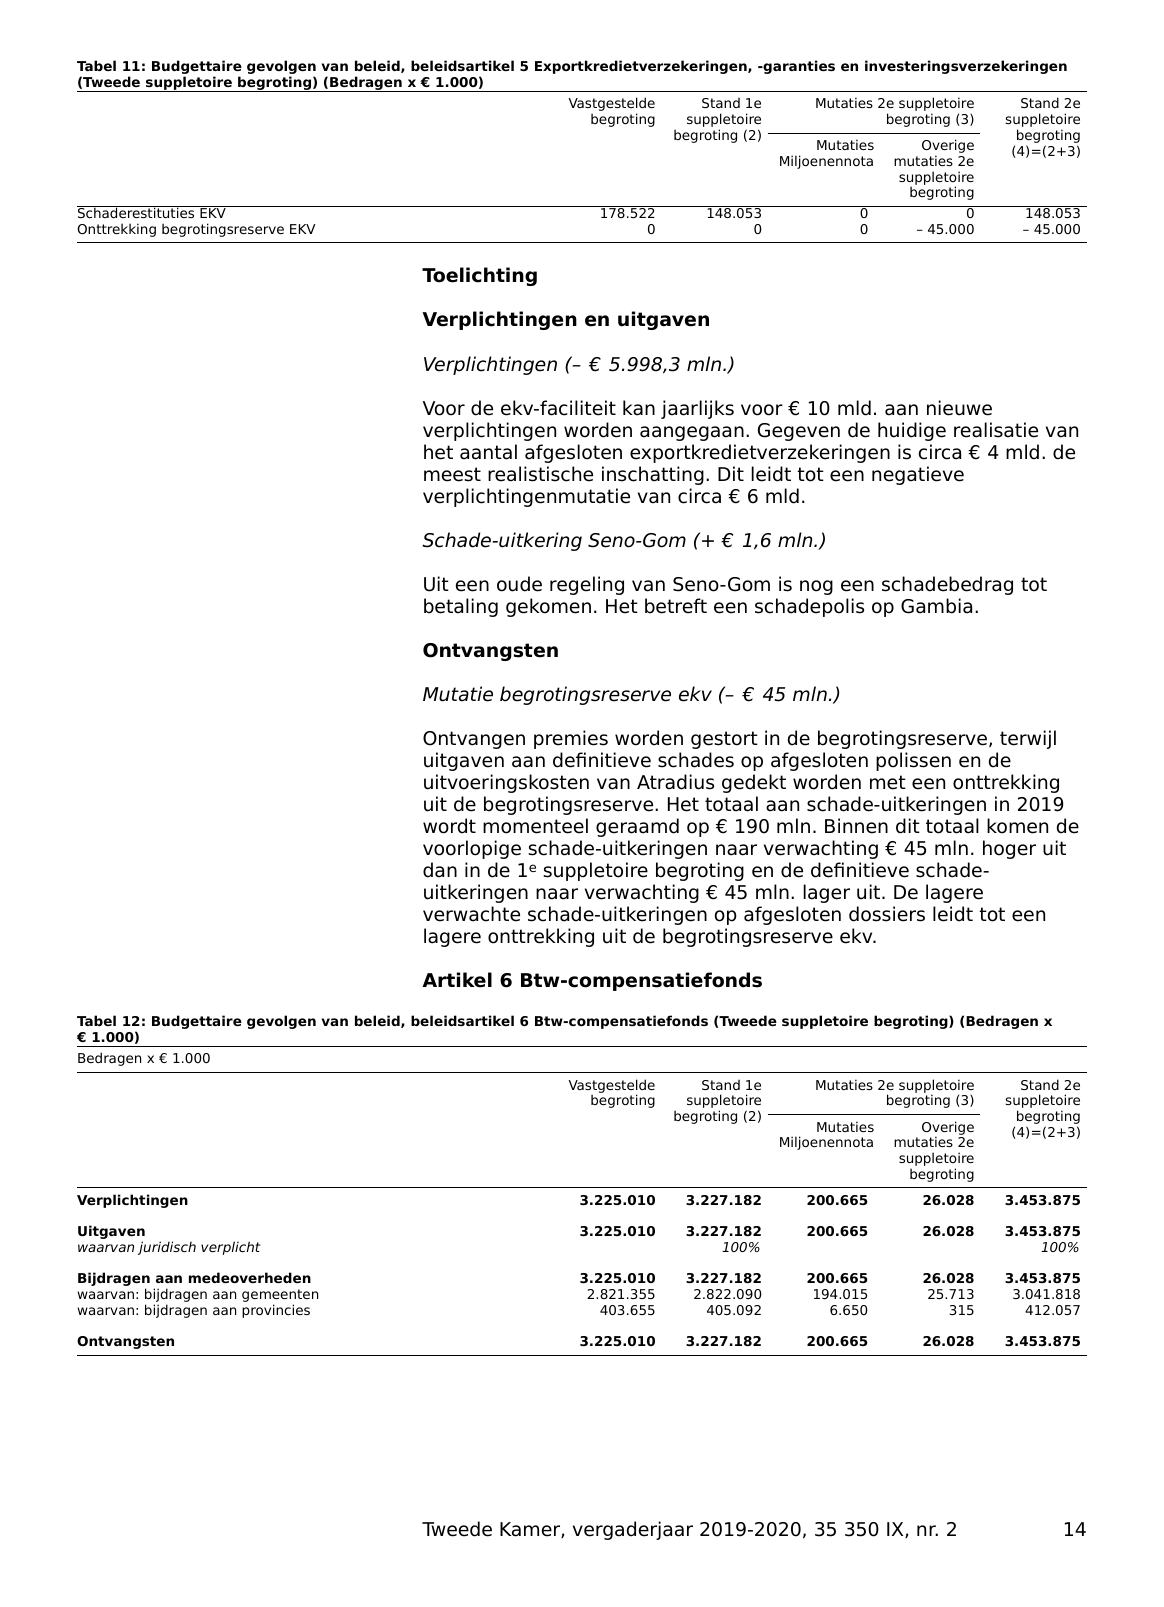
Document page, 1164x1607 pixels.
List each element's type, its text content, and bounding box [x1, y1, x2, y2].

table_cell – 45.000 [980, 221, 1087, 242]
table_cell 0 [661, 221, 768, 242]
table_cell Vastgestelde begroting [555, 1073, 661, 1187]
table_cell [980, 1209, 1087, 1224]
subtitle Ontvangsten [422, 640, 1087, 662]
table_cell Schaderestituties EKV [77, 207, 555, 221]
table_cell [768, 1319, 874, 1334]
table_cell 2.822.090 [661, 1287, 768, 1303]
table_cell 148.053 [661, 207, 768, 221]
table_cell 26.028 [874, 1224, 980, 1240]
subtitle Verplichtingen en uitgaven [422, 309, 1087, 331]
table_cell 26.028 [874, 1271, 980, 1287]
table_cell Stand 1e suppletoire begroting (2) [661, 1073, 768, 1187]
table_cell [874, 1047, 980, 1072]
table_cell [874, 1256, 980, 1271]
table_cell [77, 1209, 555, 1224]
table_cell 100% [661, 1240, 768, 1256]
table_cell 0 [555, 221, 661, 242]
table_cell 148.053 [980, 207, 1087, 221]
table_cell [661, 1209, 768, 1224]
table_cell 3.225.010 [555, 1271, 661, 1287]
table_cell [980, 1319, 1087, 1334]
table_cell Mutaties Miljoenennota [768, 1115, 874, 1187]
table_cell [77, 1073, 555, 1187]
table_cell Overige mutaties 2e suppletoire begroting [874, 134, 980, 206]
table_cell 3.227.182 [661, 1271, 768, 1287]
table_cell 200.665 [768, 1334, 874, 1355]
table_cell [980, 1256, 1087, 1271]
subtitle Schade-uitkering Seno-Gom (+ € 1,6 mln.) [422, 530, 1087, 552]
table_cell 200.665 [768, 1224, 874, 1240]
table_cell 194.015 [768, 1287, 874, 1303]
text Voor de ekv-faciliteit kan jaarlijks voor € 10 mld. aan nieuwe verplichtingen worden aangegaan. Gegeven de huidige realisatie van het aantal afgesloten exportkredietverzekeringen is circa € 4 mld. de meest realistische inschatting. Dit leidt tot een negatieve verplichtingenmutatie van circa € 6 mld. [422, 398, 1087, 507]
table_cell [768, 1209, 874, 1224]
table_cell 3.225.010 [555, 1188, 661, 1208]
table_cell 3.225.010 [555, 1334, 661, 1355]
table_cell 3.227.182 [661, 1188, 768, 1208]
table_cell 3.453.875 [980, 1224, 1087, 1240]
table_cell waarvan: bijdragen aan gemeenten [77, 1287, 555, 1303]
table_cell 200.665 [768, 1188, 874, 1208]
table_cell [768, 1240, 874, 1256]
table_cell Mutaties Miljoenennota [768, 134, 874, 206]
table_cell 405.092 [661, 1303, 768, 1318]
table_cell Onttrekking begrotingsreserve EKV [77, 221, 555, 242]
table_cell [77, 1319, 555, 1334]
table_cell 3.225.010 [555, 1224, 661, 1240]
table_cell [874, 1319, 980, 1334]
table_cell [555, 1047, 661, 1072]
table_cell 100% [980, 1240, 1087, 1256]
table_cell Stand 2e suppletoire begroting (4)=(2+3) [980, 1073, 1087, 1187]
table_cell [555, 1319, 661, 1334]
table_cell [768, 1256, 874, 1271]
table_cell – 45.000 [874, 221, 980, 242]
table_cell 26.028 [874, 1188, 980, 1208]
table_cell waarvan juridisch verplicht [77, 1240, 555, 1256]
table_cell [555, 1209, 661, 1224]
table_cell Ontvangsten [77, 1334, 555, 1355]
table_cell Mutaties 2e suppletoire begroting (3) [768, 1073, 980, 1114]
table_cell [768, 1047, 874, 1072]
table_cell [661, 1319, 768, 1334]
table_cell [874, 1240, 980, 1256]
subtitle Verplichtingen (– € 5.998,3 mln.) [422, 353, 1087, 375]
subtitle Artikel 6 Btw-compensatiefonds [422, 970, 1087, 992]
table_cell 0 [768, 221, 874, 242]
table_cell 200.665 [768, 1271, 874, 1287]
table_cell Stand 1e suppletoire begroting (2) [661, 92, 768, 206]
table_cell 3.227.182 [661, 1334, 768, 1355]
table_cell Overige mutaties 2e suppletoire begroting [874, 1115, 980, 1187]
table_header Tabel 11: Budgettaire gevolgen van beleid, beleidsartikel 5 Exportkredietverzekeringen, -garanties en investeringsverzekeringen (Tweede suppletoire begroting) (Bedragen x € 1.000) [77, 59, 1087, 91]
table_cell 412.057 [980, 1303, 1087, 1318]
table_cell Vastgestelde begroting [555, 92, 661, 206]
text Ontvangen premies worden gestort in de begrotingsreserve, terwijl uitgaven aan definitieve schades op afgesloten polissen en de uitvoeringskosten van Atradius gedekt worden met een onttrekking uit de begrotingsreserve. Het totaal aan schade-uitkeringen in 2019 wordt momenteel geraamd op € 190 mln. Binnen dit totaal komen de voorlopige schade-uitkeringen naar verwachting € 45 mln. hoger uit dan in de 1e suppletoire begroting en de definitieve schade-uitkeringen naar verwachting € 45 mln. lager uit. De lagere verwachte schade-uitkeringen op afgesloten dossiers leidt tot een lagere onttrekking uit de begrotingsreserve ekv. [422, 728, 1087, 948]
table_cell [555, 1240, 661, 1256]
table_cell 6.650 [768, 1303, 874, 1318]
table_cell 0 [768, 207, 874, 221]
table_cell [555, 1256, 661, 1271]
table_cell Bijdragen aan medeoverheden [77, 1271, 555, 1287]
table_cell 3.227.182 [661, 1224, 768, 1240]
table_cell [980, 1047, 1087, 1072]
table_cell Bedragen x € 1.000 [77, 1047, 555, 1072]
subtitle Mutatie begrotingsreserve ekv (– € 45 mln.) [422, 684, 1087, 706]
table_cell 25.713 [874, 1287, 980, 1303]
text Uit een oude regeling van Seno-Gom is nog een schadebedrag tot betaling gekomen. Het betreft een schadepolis op Gambia. [422, 574, 1087, 618]
table_cell Mutaties 2e suppletoire begroting (3) [768, 92, 980, 132]
table_cell 2.821.355 [555, 1287, 661, 1303]
subtitle Toelichting [422, 265, 1087, 287]
table_cell [77, 1256, 555, 1271]
table_cell 3.453.875 [980, 1271, 1087, 1287]
table_header Tabel 12: Budgettaire gevolgen van beleid, beleidsartikel 6 Btw-compensatiefonds (Tweede suppletoire begroting) (Bedragen x € 1.000) [77, 1014, 1087, 1046]
table_cell 26.028 [874, 1334, 980, 1355]
table_cell Verplichtingen [77, 1188, 555, 1208]
table_cell [874, 1209, 980, 1224]
table_cell 178.522 [555, 207, 661, 221]
table_cell [661, 1047, 768, 1072]
table_cell [77, 92, 555, 206]
table_cell Uitgaven [77, 1224, 555, 1240]
table_cell 3.041.818 [980, 1287, 1087, 1303]
table_cell 3.453.875 [980, 1188, 1087, 1208]
table_cell waarvan: bijdragen aan provincies [77, 1303, 555, 1318]
table_cell 315 [874, 1303, 980, 1318]
table_cell 0 [874, 207, 980, 221]
table_cell 3.453.875 [980, 1334, 1087, 1355]
table_cell Stand 2e suppletoire begroting (4)=(2+3) [980, 92, 1087, 206]
table_cell 403.655 [555, 1303, 661, 1318]
table_cell [661, 1256, 768, 1271]
